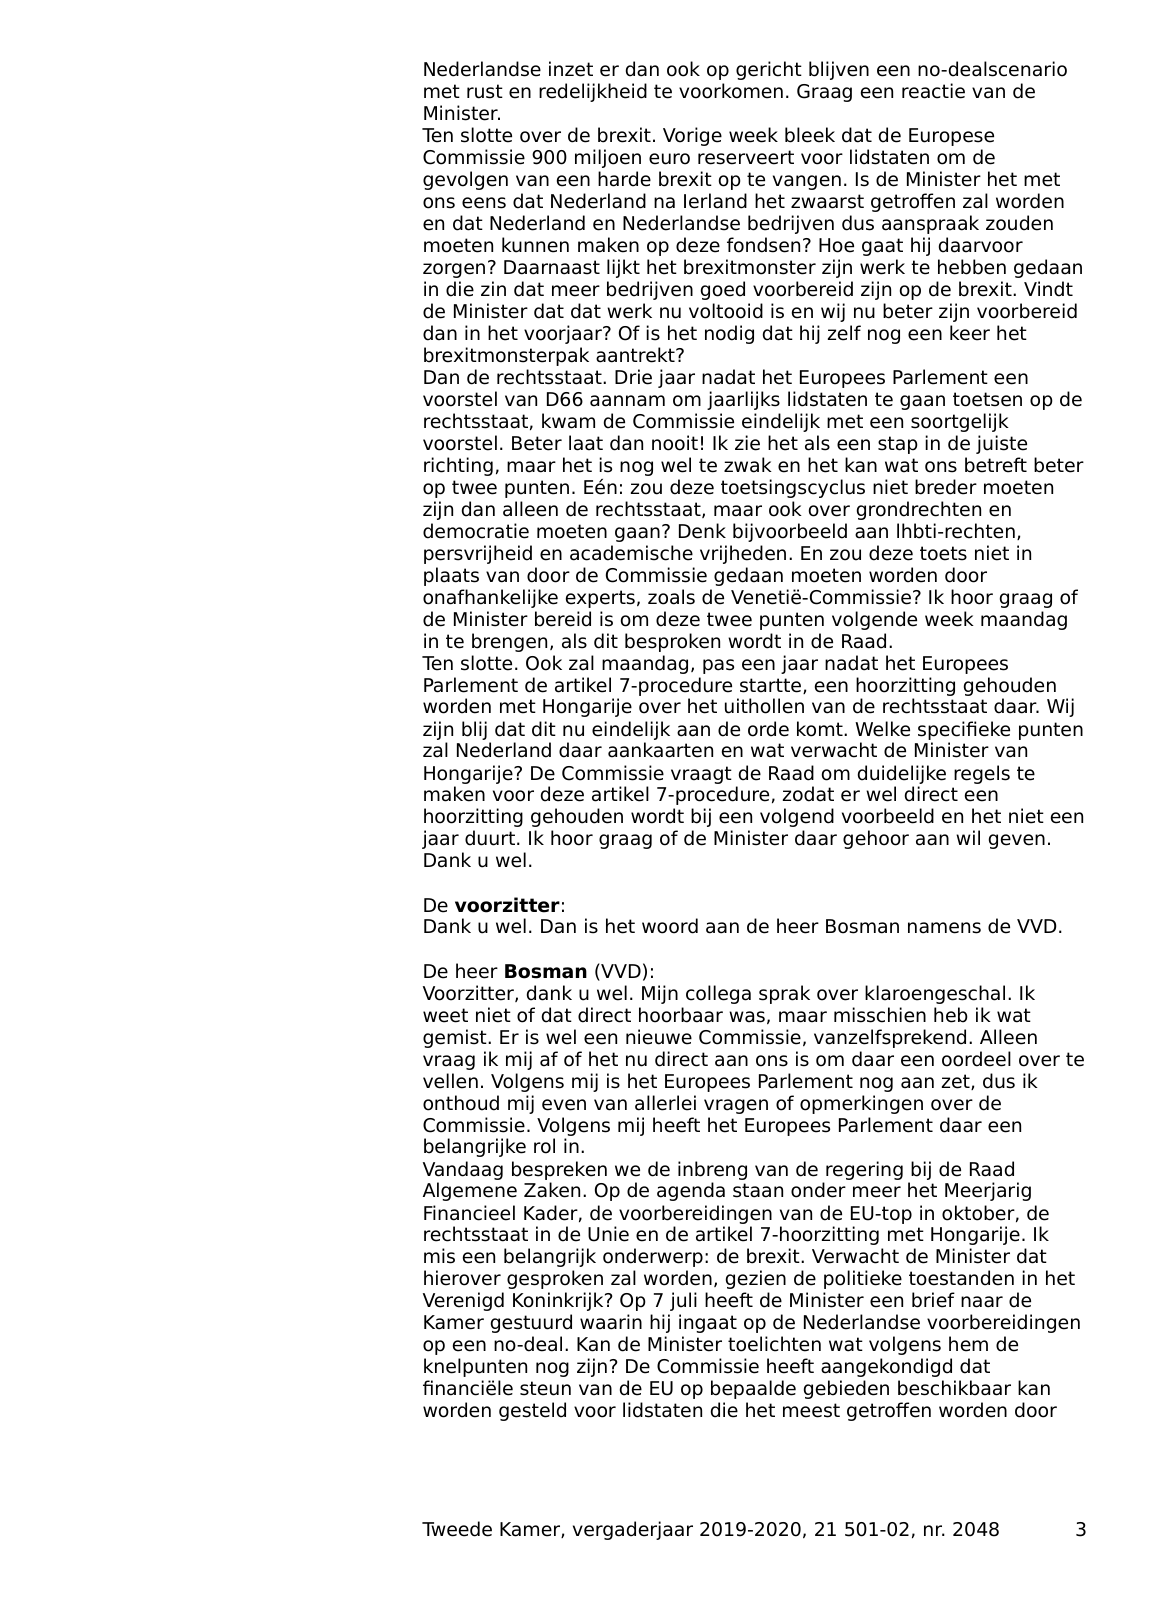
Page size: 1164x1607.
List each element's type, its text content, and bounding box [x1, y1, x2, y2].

text De heer Bosman (VVD): [422, 961, 1087, 983]
text Voorzitter, dank u wel. Mijn collega sprak over klaroengeschal. Ik weet niet of dat direct hoorbaar was, maar misschien heb ik wat gemist. Er is wel een nieuwe Commissie, vanzelfsprekend. Alleen vraag ik mij af of het nu direct aan ons is om daar een oordeel over te vellen. Volgens mij is het Europees Parlement nog aan zet, dus ik onthoud mij even van allerlei vragen of opmerkingen over de Commissie. Volgens mij heeft het Europees Parlement daar een belangrijke rol in. [422, 983, 1087, 1158]
text Vandaag bespreken we de inbreng van de regering bij de Raad Algemene Zaken. Op de agenda staan onder meer het Meerjarig Financieel Kader, de voorbereidingen van de EU-top in oktober, de rechtsstaat in de Unie en de artikel 7-hoorzitting met Hongarije. Ik mis een belangrijk onderwerp: de brexit. Verwacht de Minister dat hierover gesproken zal worden, gezien de politieke toestanden in het Verenigd Koninkrijk? Op 7 juli heeft de Minister een brief naar de Kamer gestuurd waarin hij ingaat op de Nederlandse voorbereidingen op een no-deal. Kan de Minister toelichten wat volgens hem de knelpunten nog zijn? De Commissie heeft aangekondigd dat financiële steun van de EU op bepaalde gebieden beschikbaar kan worden gesteld voor lidstaten die het meest getroffen worden door [422, 1158, 1087, 1422]
text Nederlandse inzet er dan ook op gericht blijven een no-dealscenario met rust en redelijkheid te voorkomen. Graag een reactie van de Minister. [422, 59, 1087, 125]
text Dank u wel. Dan is het woord aan de heer Bosman namens de VVD. [422, 916, 1087, 938]
text Dank u wel. [422, 850, 1087, 872]
text Dan de rechtsstaat. Drie jaar nadat het Europees Parlement een voorstel van D66 aannam om jaarlijks lidstaten te gaan toetsen op de rechtsstaat, kwam de Commissie eindelijk met een soortgelijk voorstel. Beter laat dan nooit! Ik zie het als een stap in de juiste richting, maar het is nog wel te zwak en het kan wat ons betreft beter op twee punten. Eén: zou deze toetsingscyclus niet breder moeten zijn dan alleen de rechtsstaat, maar ook over grondrechten en democratie moeten gaan? Denk bijvoorbeeld aan lhbti-rechten, persvrijheid en academische vrijheden. En zou deze toets niet in plaats van door de Commissie gedaan moeten worden door onafhankelijke experts, zoals de Venetië-Commissie? Ik hoor graag of de Minister bereid is om deze twee punten volgende week maandag in te brengen, als dit besproken wordt in de Raad. [422, 367, 1087, 652]
text Ten slotte. Ook zal maandag, pas een jaar nadat het Europees Parlement de artikel 7-procedure startte, een hoorzitting gehouden worden met Hongarije over het uithollen van de rechtsstaat daar. Wij zijn blij dat dit nu eindelijk aan de orde komt. Welke specifieke punten zal Nederland daar aankaarten en wat verwacht de Minister van Hongarije? De Commissie vraagt de Raad om duidelijke regels te maken voor deze artikel 7-procedure, zodat er wel direct een hoorzitting gehouden wordt bij een volgend voorbeeld en het niet een jaar duurt. Ik hoor graag of de Minister daar gehoor aan wil geven. [422, 652, 1087, 850]
text Ten slotte over de brexit. Vorige week bleek dat de Europese Commissie 900 miljoen euro reserveert voor lidstaten om de gevolgen van een harde brexit op te vangen. Is de Minister het met ons eens dat Nederland na Ierland het zwaarst getroffen zal worden en dat Nederland en Nederlandse bedrijven dus aanspraak zouden moeten kunnen maken op deze fondsen? Hoe gaat hij daarvoor zorgen? Daarnaast lijkt het brexitmonster zijn werk te hebben gedaan in die zin dat meer bedrijven goed voorbereid zijn op de brexit. Vindt de Minister dat dat werk nu voltooid is en wij nu beter zijn voorbereid dan in het voorjaar? Of is het nodig dat hij zelf nog een keer het brexitmonsterpak aantrekt? [422, 125, 1087, 367]
text De voorzitter: [422, 894, 1087, 916]
